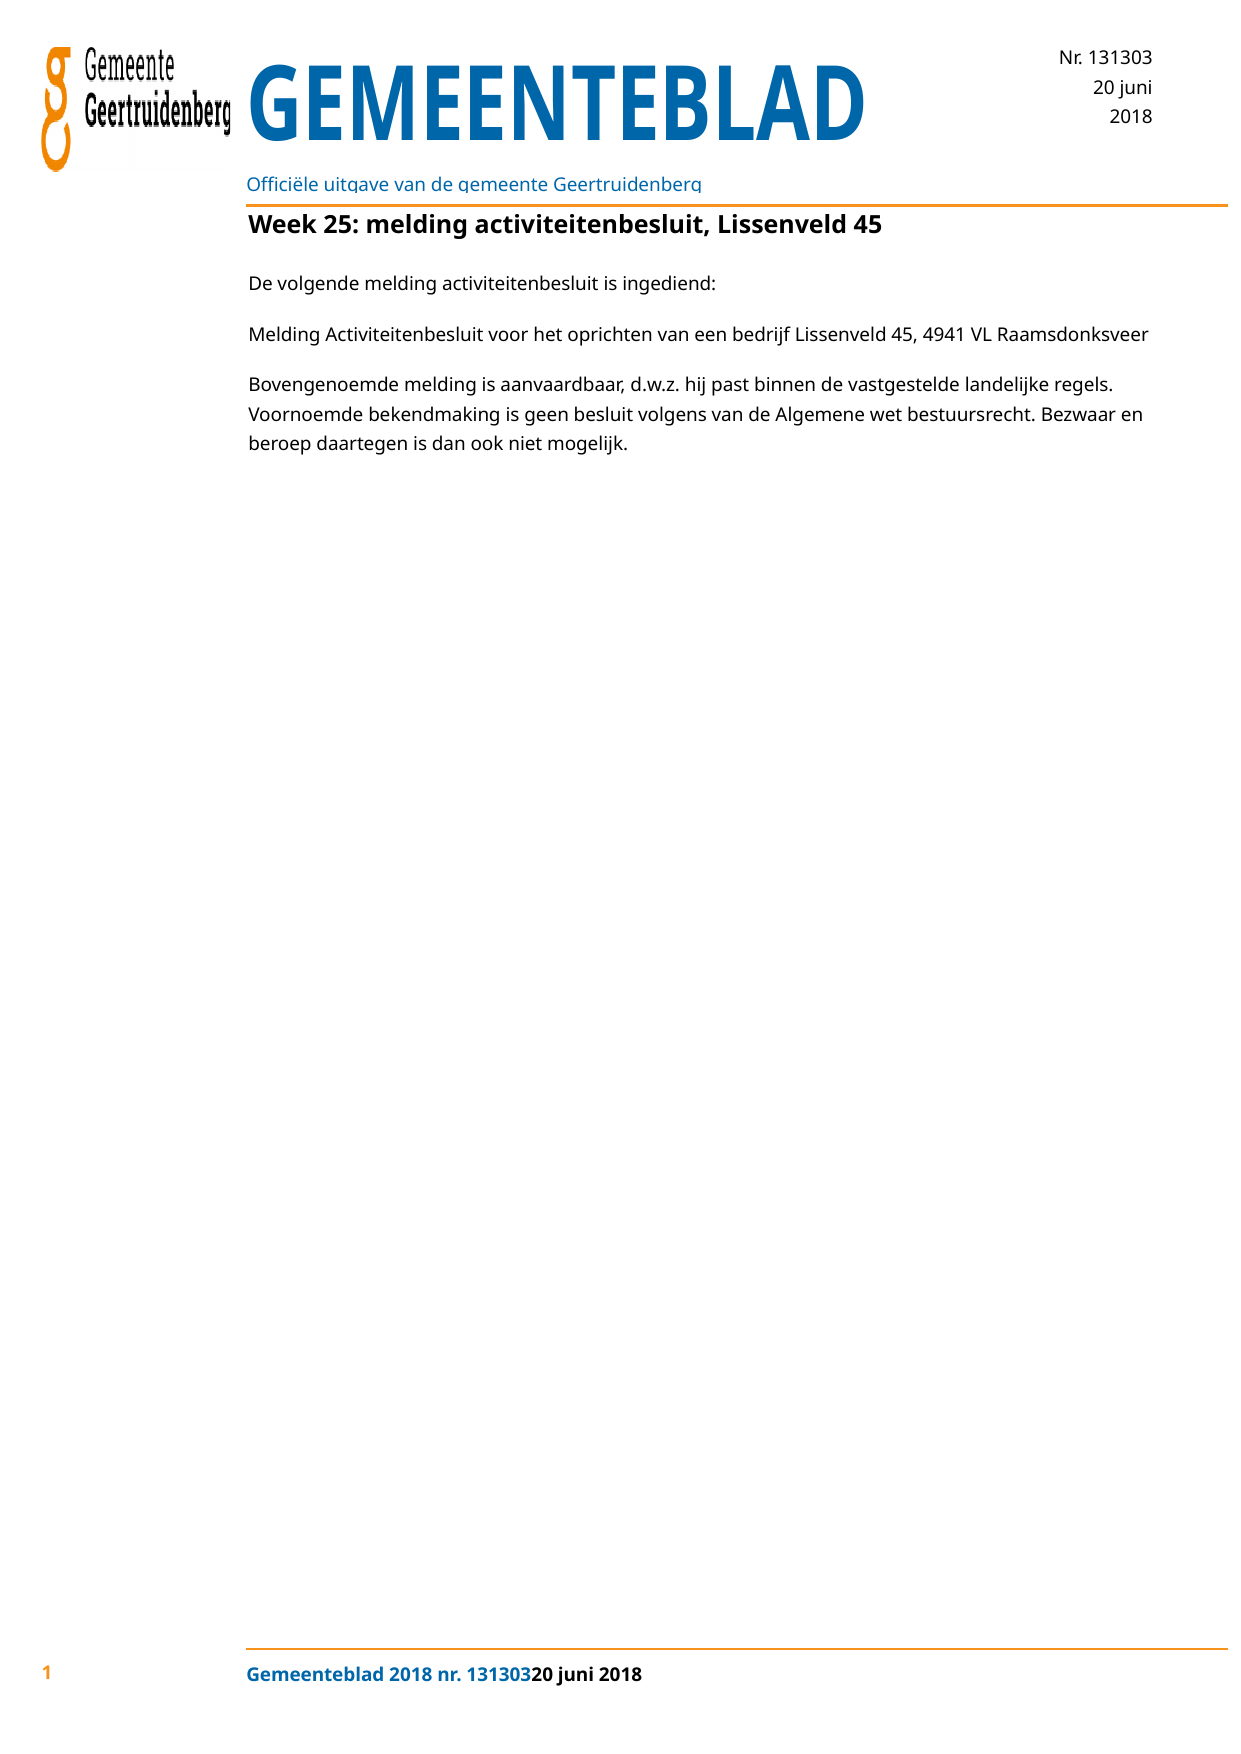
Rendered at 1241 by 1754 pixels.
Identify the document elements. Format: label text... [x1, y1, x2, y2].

text De volgende melding activiteitenbesluit is ingediend: [248, 270, 1152, 296]
picture [41, 47, 231, 172]
text Melding Activiteitenbesluit voor het oprichten van een bedrijf Lissenveld 45, 4941 VL Raamsdonksveer [248, 321, 1152, 346]
text Week 25: melding activiteitenbesluit, Lissenveld 45 [248, 207, 1152, 241]
text Bovengenoemde melding is aanvaardbaar, d.w.z. hij past binnen de vastgestelde landelijke regels. Voornoemde bekendmaking is geen besluit volgens van de Algemene wet bestuursrecht. Bezwaar en beroep daartegen is dan ook niet mogelijk. [248, 371, 1152, 456]
